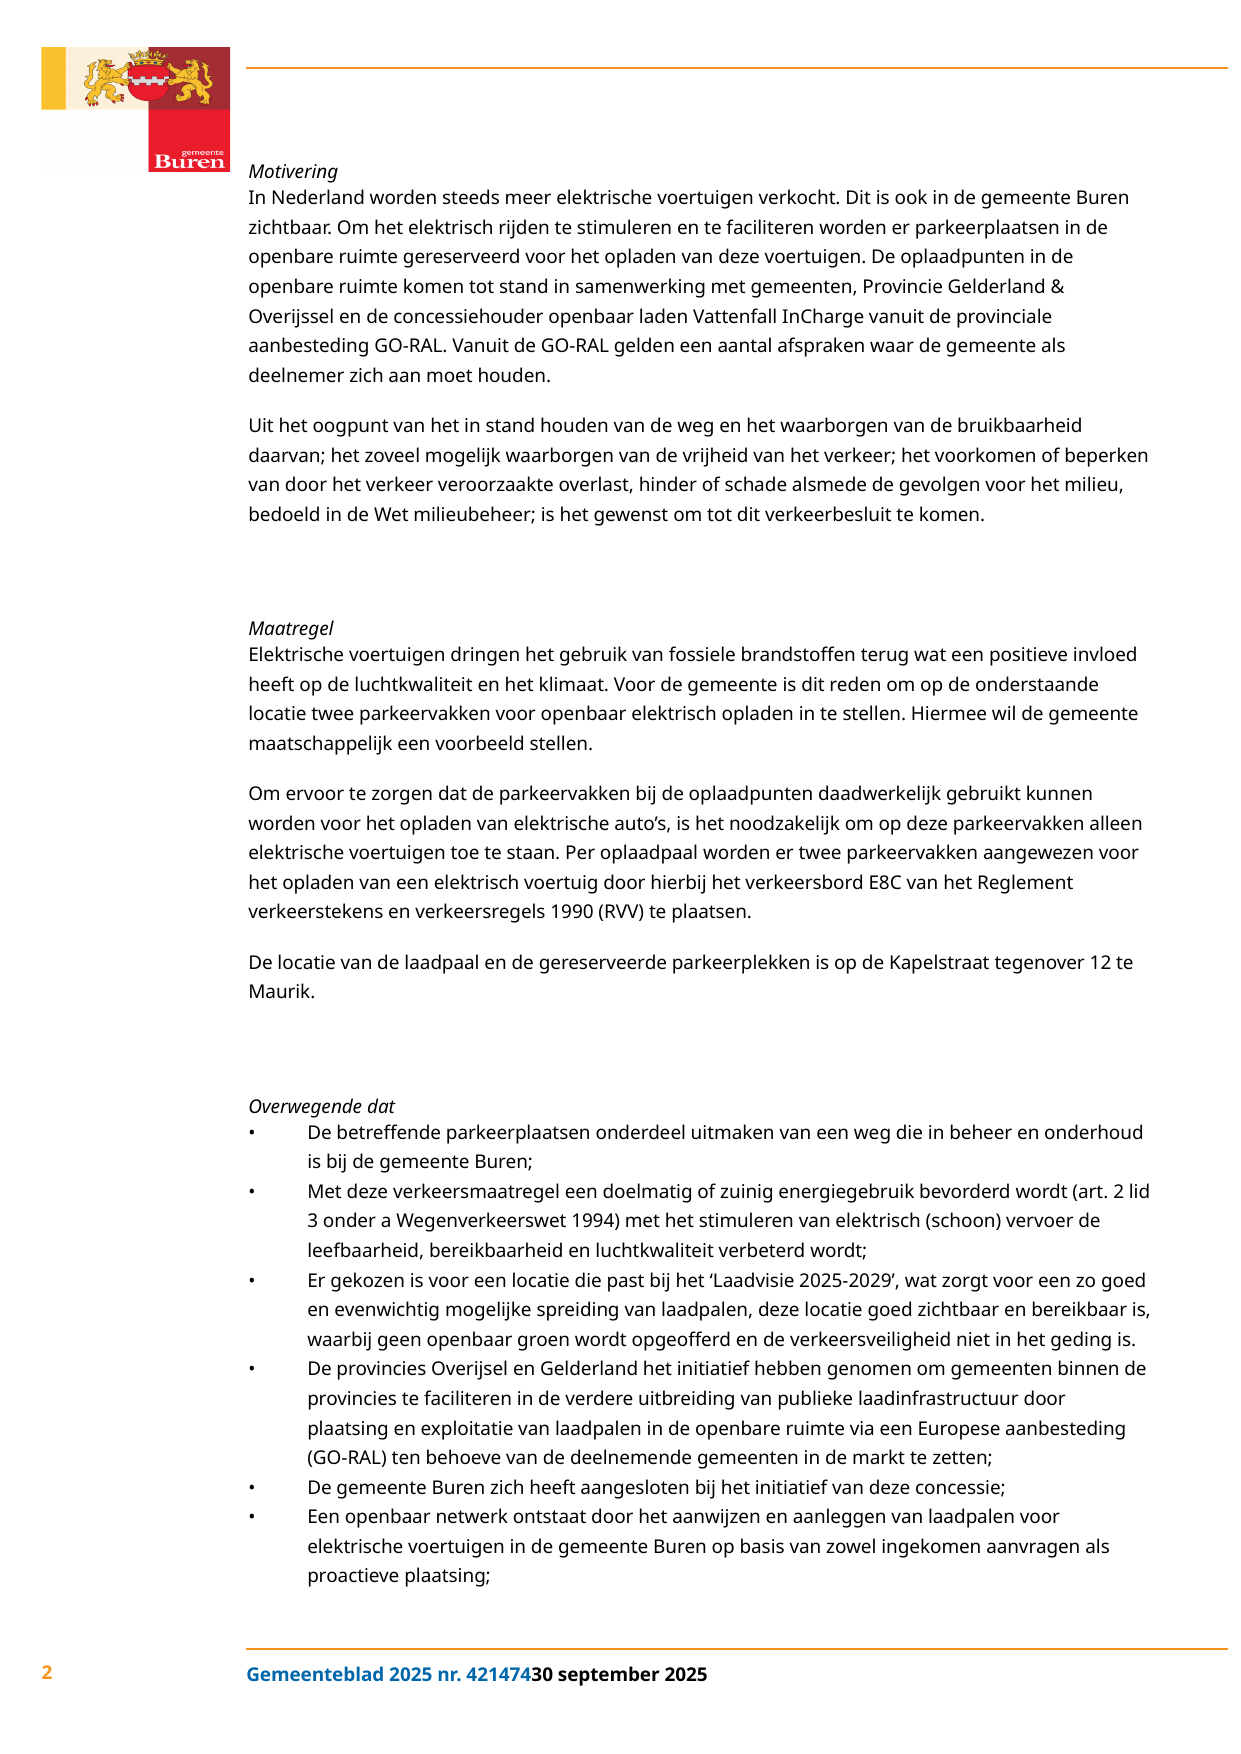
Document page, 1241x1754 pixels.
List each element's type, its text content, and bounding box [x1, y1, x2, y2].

list Er gekozen is voor een locatie die past bij het ‘Laadvisie 2025-2029’, wat zorgt voor een zo goed en evenwichtig mogelijke spreiding van laadpalen, deze locatie goed zichtbaar en bereikbaar is, waarbij geen openbaar groen wordt opgeofferd en de verkeersveiligheid niet in het geding is. [248, 1267, 1152, 1352]
text Elektrische voertuigen dringen het gebruik van fossiele brandstoffen terug wat een positieve invloed heeft op de luchtkwaliteit en het klimaat. Voor de gemeente is dit reden om op de onderstaande locatie twee parkeervakken voor openbaar elektrisch opladen in te stellen. Hiermee wil de gemeente maatschappelijk een voorbeeld stellen. [248, 641, 1152, 756]
text Motivering [248, 159, 1152, 184]
text Om ervoor te zorgen dat de parkeervakken bij de oplaadpunten daadwerkelijk gebruikt kunnen worden voor het opladen van elektrische auto’s, is het noodzakelijk om op deze parkeervakken alleen elektrische voertuigen toe te staan. Per oplaadpaal worden er twee parkeervakken aangewezen voor het opladen van een elektrisch voertuig door hierbij het verkeersbord E8C van het Reglement verkeerstekens en verkeersregels 1990 (RVV) te plaatsen. [248, 780, 1152, 924]
text In Nederland worden steeds meer elektrische voertuigen verkocht. Dit is ook in de gemeente Buren zichtbaar. Om het elektrisch rijden te stimuleren en te faciliteren worden er parkeerplaatsen in de openbare ruimte gereserveerd voor het opladen van deze voertuigen. De oplaadpunten in de openbare ruimte komen tot stand in samenwerking met gemeenten, Provincie Gelderland & Overijssel en de concessiehouder openbaar laden Vattenfall InCharge vanuit de provinciale aanbesteding GO-RAL. Vanuit de GO-RAL gelden een aantal afspraken waar de gemeente als deelnemer zich aan moet houden. [248, 184, 1152, 388]
text Uit het oogpunt van het in stand houden van de weg en het waarborgen van de bruikbaarheid daarvan; het zoveel mogelijk waarborgen van de vrijheid van het verkeer; het voorkomen of beperken van door het verkeer veroorzaakte overlast, hinder of schade alsmede de gevolgen voor het milieu, bedoeld in de Wet milieubeheer; is het gewenst om tot dit verkeerbesluit te komen. [248, 412, 1152, 527]
list De gemeente Buren zich heeft aangesloten bij het initiatief van deze concessie; [248, 1474, 1152, 1499]
list De betreffende parkeerplaatsen onderdeel uitmaken van een weg die in beheer en onderhoud is bij de gemeente Buren; [248, 1119, 1152, 1174]
list Met deze verkeersmaatregel een doelmatig of zuinig energiegebruik bevorderd wordt (art. 2 lid 3 onder a Wegenverkeerswet 1994) met het stimuleren van elektrisch (schoon) vervoer de leefbaarheid, bereikbaarheid en luchtkwaliteit verbeterd wordt; [248, 1178, 1152, 1263]
picture [41, 47, 231, 172]
list De provincies Overijsel en Gelderland het initiatief hebben genomen om gemeenten binnen de provincies te faciliteren in de verdere uitbreiding van publieke laadinfrastructuur door plaatsing en exploitatie van laadpalen in de openbare ruimte via een Europese aanbesteding (GO-RAL) ten behoeve van de deelnemende gemeenten in de markt te zetten; [248, 1356, 1152, 1470]
list Een openbaar netwerk ontstaat door het aanwijzen en aanleggen van laadpalen voor elektrische voertuigen in de gemeente Buren op basis van zowel ingekomen aanvragen als proactieve plaatsing; [248, 1503, 1152, 1588]
text Maatregel [248, 616, 1152, 641]
text Overwegende dat [248, 1093, 1152, 1119]
text De locatie van de laadpaal en de gereserveerde parkeerplekken is op de Kapelstraat tegenover 12 te Maurik. [248, 949, 1152, 1004]
